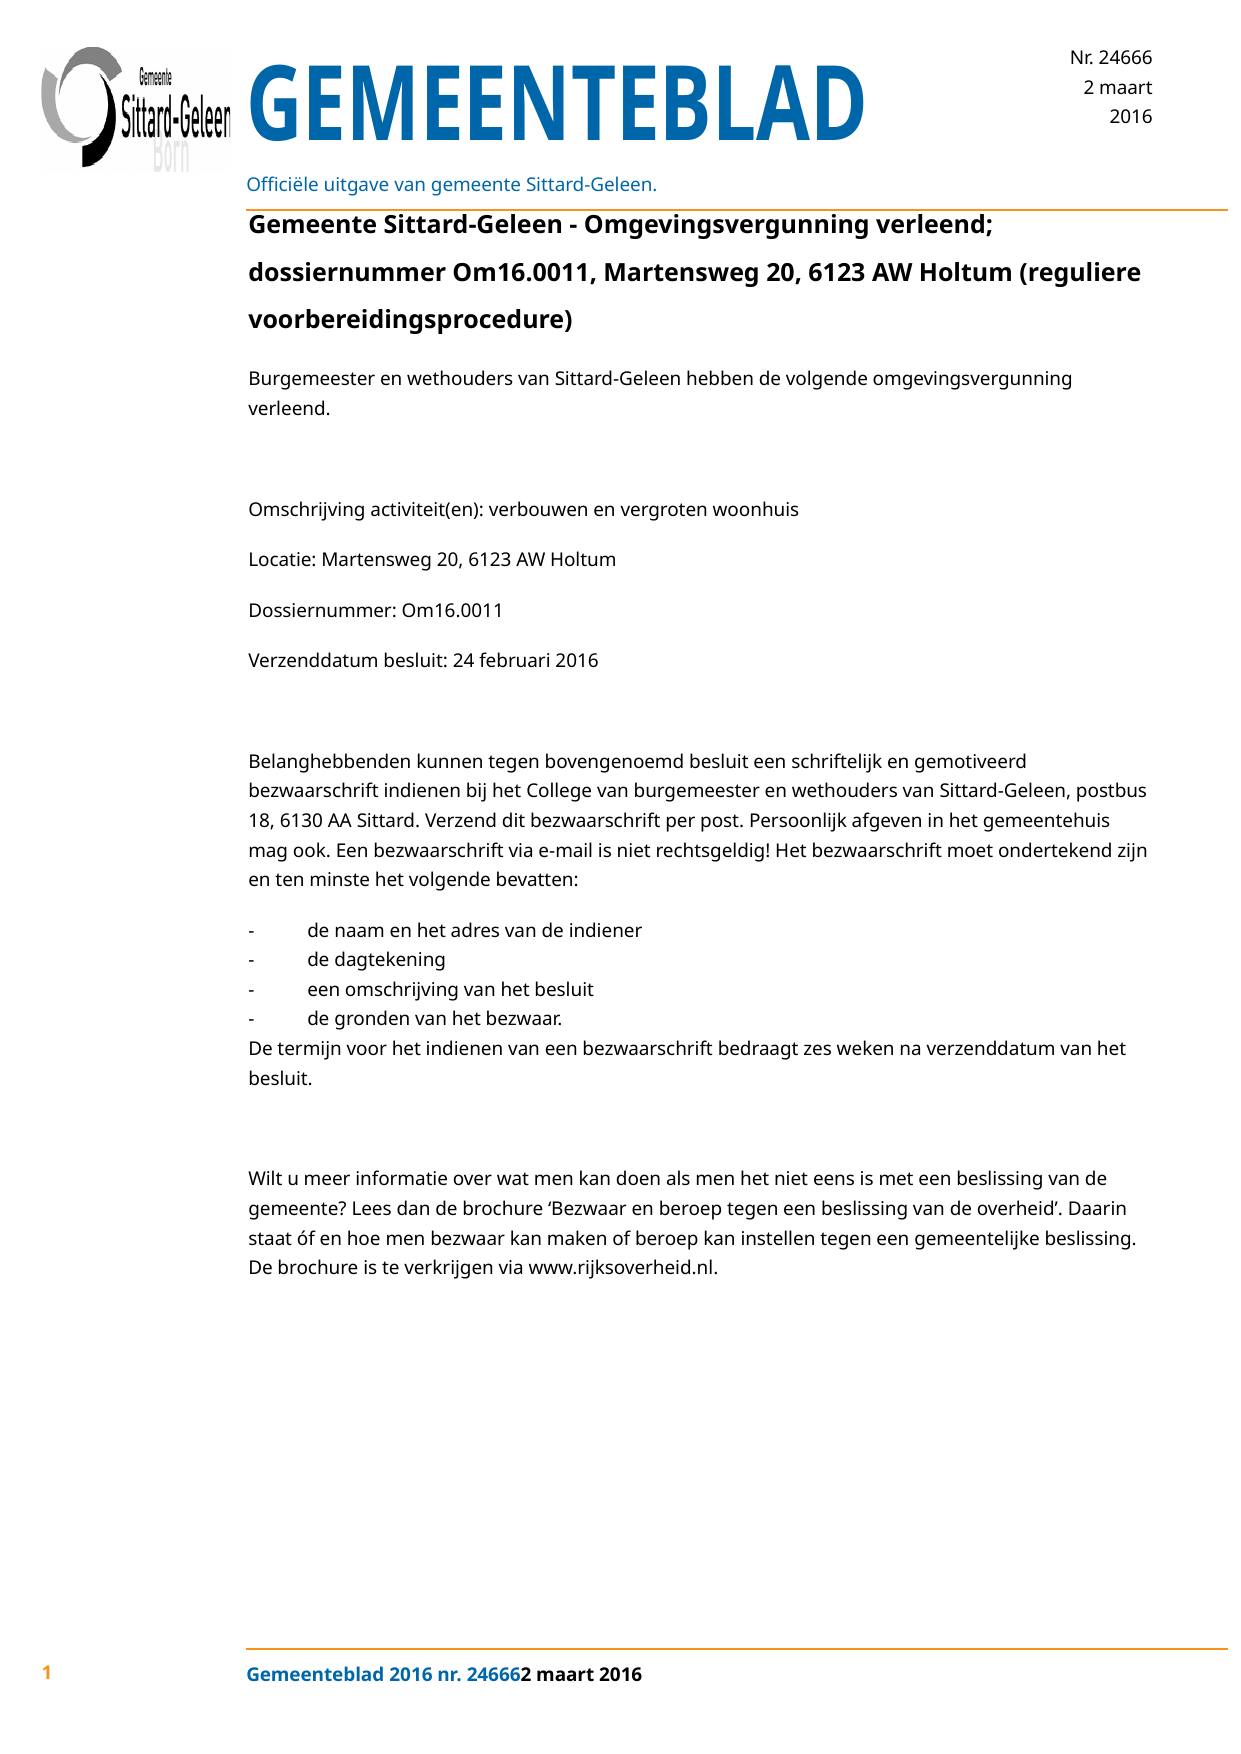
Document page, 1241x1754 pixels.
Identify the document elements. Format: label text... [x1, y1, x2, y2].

text Dossiernummer: Om16.0011 [248, 597, 1152, 622]
text Wilt u meer informatie over wat men kan doen als men het niet eens is met een beslissing van de gemeente? Lees dan de brochure ‘Bezwaar en beroep tegen een beslissing van de overheid’. Daarin staat óf en hoe men bezwaar kan maken of beroep kan instellen tegen een gemeentelijke beslissing. De brochure is te verkrijgen via www.rijksoverheid.nl. [248, 1166, 1152, 1280]
list een omschrijving van het besluit [248, 976, 1152, 1002]
picture [41, 47, 231, 172]
text Verzenddatum besluit: 24 februari 2016 [248, 647, 1152, 673]
text Belanghebbenden kunnen tegen bovengenoemd besluit een schriftelijk en gemotiveerd bezwaarschrift indienen bij het College van burgemeester en wethouders van Sittard-Geleen, postbus 18, 6130 AA Sittard. Verzend dit bezwaarschrift per post. Persoonlijk afgeven in het gemeentehuis mag ook. Een bezwaarschrift via e-mail is niet rechtsgeldig! Het bezwaarschrift moet ondertekend zijn en ten minste het volgende bevatten: [248, 748, 1152, 892]
list de dagtekening [248, 946, 1152, 972]
text Locatie: Martensweg 20, 6123 AW Holtum [248, 546, 1152, 572]
list de naam en het adres van de indiener [248, 917, 1152, 942]
text Burgemeester en wethouders van Sittard-Geleen hebben de volgende omgevingsvergunning verleend. [248, 366, 1152, 421]
text De termijn voor het indienen van een bezwaarschrift bedraagt zes weken na verzenddatum van het besluit. [248, 1035, 1152, 1090]
text Omschrijving activiteit(en): verbouwen en vergroten woonhuis [248, 496, 1152, 522]
list de gronden van het bezwaar. [248, 1006, 1152, 1031]
text Gemeente Sittard-Geleen - Omgevingsvergunning verleend; dossiernummer Om16.0011, Martensweg 20, 6123 AW Holtum (reguliere voorbereidingsprocedure) [248, 211, 1152, 336]
